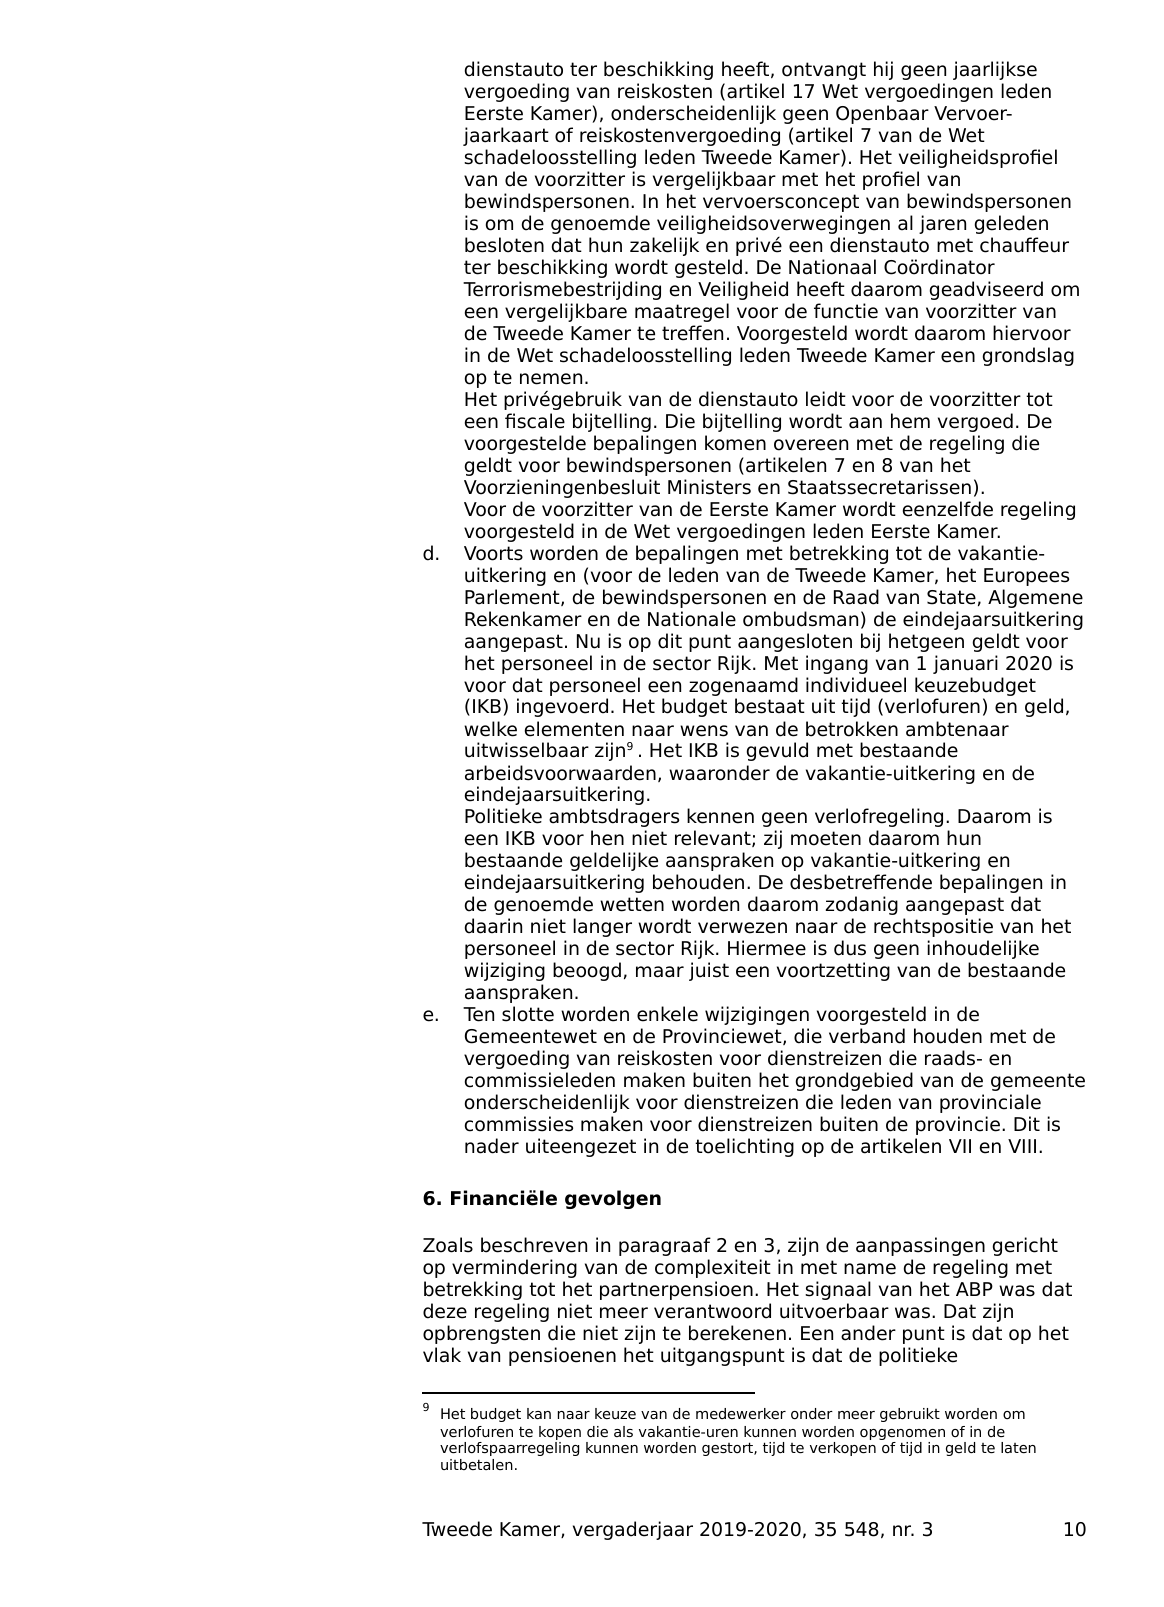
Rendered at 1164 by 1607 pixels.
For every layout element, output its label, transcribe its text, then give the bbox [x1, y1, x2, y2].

text Zoals beschreven in paragraaf 2 en 3, zijn de aanpassingen gericht op vermindering van de complexiteit in met name de regeling met betrekking tot het partnerpensioen. Het signaal van het ABP was dat deze regeling niet meer verantwoord uitvoerbaar was. Dat zijn opbrengsten die niet zijn te berekenen. Een ander punt is dat op het vlak van pensioenen het uitgangspunt is dat de politieke [422, 1235, 1087, 1367]
text Het budget kan naar keuze van de medewerker onder meer gebruikt worden om verlofuren te kopen die als vakantie-uren kunnen worden opgenomen of in de verlofspaarregeling kunnen worden gestort, tijd te verkopen of tijd in geld te laten uitbetalen. [422, 1402, 1087, 1474]
text d. Voorts worden de bepalingen met betrekking tot de vakantie-uitkering en (voor de leden van de Tweede Kamer, het Europees Parlement, de bewindspersonen en de Raad van State, Algemene Rekenkamer en de Nationale ombudsman) de eindejaarsuitkering aangepast. Nu is op dit punt aangesloten bij hetgeen geldt voor het personeel in de sector Rijk. Met ingang van 1 januari 2020 is voor dat personeel een zogenaamd individueel keuzebudget (IKB) ingevoerd. Het budget bestaat uit tijd (verlofuren) en geld, welke elementen naar wens van de betrokken ambtenaar uitwisselbaar zijn. Het IKB is gevuld met bestaande arbeidsvoorwaarden, waaronder de vakantie-uitkering en de eindejaarsuitkering. [422, 543, 1087, 806]
text Het privégebruik van de dienstauto leidt voor de voorzitter tot een fiscale bijtelling. Die bijtelling wordt aan hem vergoed. De voorgestelde bepalingen komen overeen met de regeling die geldt voor bewindspersonen (artikelen 7 en 8 van het Voorzieningenbesluit Ministers en Staatssecretarissen). [464, 389, 1087, 499]
text e. Ten slotte worden enkele wijzigingen voorgesteld in de Gemeentewet en de Provinciewet, die verband houden met de vergoeding van reiskosten voor dienstreizen die raads- en commissieleden maken buiten het grondgebied van de gemeente onderscheidenlijk voor dienstreizen die leden van provinciale commissies maken voor dienstreizen buiten de provincie. Dit is nader uiteengezet in de toelichting op de artikelen VII en VIII. [422, 1004, 1087, 1158]
text dienstauto ter beschikking heeft, ontvangt hij geen jaarlijkse vergoeding van reiskosten (artikel 17 Wet vergoedingen leden Eerste Kamer), onderscheidenlijk geen Openbaar Vervoer-jaarkaart of reiskostenvergoeding (artikel 7 van de Wet schadeloosstelling leden Tweede Kamer). Het veiligheidsprofiel van de voorzitter is vergelijkbaar met het profiel van bewindspersonen. In het vervoersconcept van bewindspersonen is om de genoemde veiligheidsoverwegingen al jaren geleden besloten dat hun zakelijk en privé een dienstauto met chauffeur ter beschikking wordt gesteld. De Nationaal Coördinator Terrorismebestrijding en Veiligheid heeft daarom geadviseerd om een vergelijkbare maatregel voor de functie van voorzitter van de Tweede Kamer te treffen. Voorgesteld wordt daarom hiervoor in de Wet schadeloosstelling leden Tweede Kamer een grondslag op te nemen. [464, 59, 1087, 389]
text Politieke ambtsdragers kennen geen verlofregeling. Daarom is een IKB voor hen niet relevant; zij moeten daarom hun bestaande geldelijke aanspraken op vakantie-uitkering en eindejaarsuitkering behouden. De desbetreffende bepalingen in de genoemde wetten worden daarom zodanig aangepast dat daarin niet langer wordt verwezen naar de rechtspositie van het personeel in de sector Rijk. Hiermee is dus geen inhoudelijke wijziging beoogd, maar juist een voortzetting van de bestaande aanspraken. [464, 806, 1087, 1004]
text Voor de voorzitter van de Eerste Kamer wordt eenzelfde regeling voorgesteld in de Wet vergoedingen leden Eerste Kamer. [464, 499, 1087, 543]
subtitle 6. Financiële gevolgen [422, 1188, 1087, 1210]
